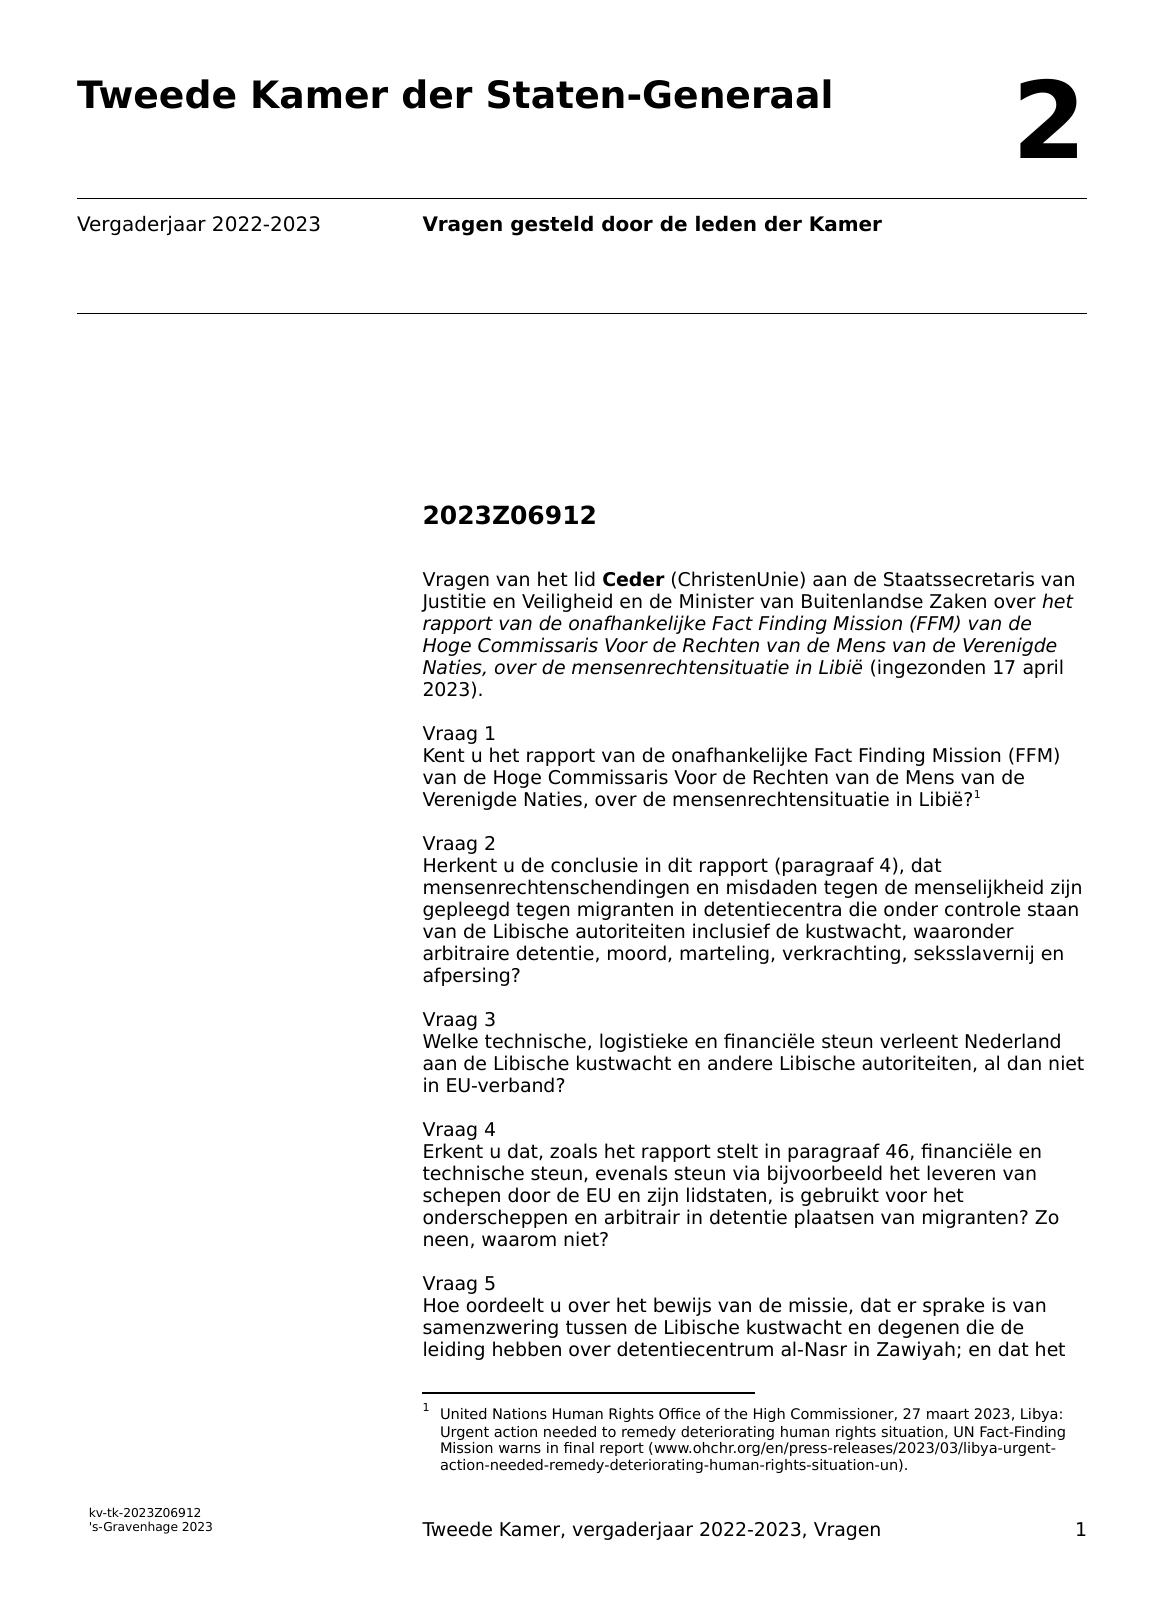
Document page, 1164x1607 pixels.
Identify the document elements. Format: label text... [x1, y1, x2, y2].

text Vraag 2 [422, 833, 1087, 855]
text Hoe oordeelt u over het bewijs van de missie, dat er sprake is van samenzwering tussen de Libische kustwacht en degenen die de leiding hebben over detentiecentrum al-Nasr in Zawiyah; en dat het [422, 1295, 1087, 1361]
text Vraag 4 [422, 1119, 1087, 1141]
text 2023Z06912 [422, 501, 1087, 531]
table_header 2 [886, 59, 1087, 198]
text Kent u het rapport van de onafhankelijke Fact Finding Mission (FFM) van de Hoge Commissaris Voor de Rechten van de Mens van de Verenigde Naties, over de mensenrechtensituatie in Libië? [422, 745, 1087, 811]
table_cell Vergaderjaar 2022-2023 [77, 199, 422, 313]
text United Nations Human Rights Office of the High Commissioner, 27 maart 2023, Libya: Urgent action needed to remedy deteriorating human rights situation, UN Fact-Finding Mission warns in final report (www.ohchr.org/en/press-releases/2023/03/libya-urgent-action-needed-remedy-deteriorating-human-rights-situation-un). [422, 1402, 1087, 1474]
text 's-Gravenhage 2023 [88, 1520, 323, 1534]
text Welke technische, logistieke en financiële steun verleent Nederland aan de Libische kustwacht en andere Libische autoriteiten, al dan niet in EU-verband? [422, 1031, 1087, 1097]
text kv-tk-2023Z06912 [88, 1506, 323, 1520]
text Herkent u de conclusie in dit rapport (paragraaf 4), dat mensenrechtenschendingen en misdaden tegen de menselijkheid zijn gepleegd tegen migranten in detentiecentra die onder controle staan van de Libische autoriteiten inclusief de kustwacht, waaronder arbitraire detentie, moord, marteling, verkrachting, seksslavernij en afpersing? [422, 855, 1087, 987]
text Vraag 1 [422, 723, 1087, 745]
text Erkent u dat, zoals het rapport stelt in paragraaf 46, financiële en technische steun, evenals steun via bijvoorbeeld het leveren van schepen door de EU en zijn lidstaten, is gebruikt voor het onderscheppen en arbitrair in detentie plaatsen van migranten? Zo neen, waarom niet? [422, 1141, 1087, 1251]
table_header Tweede Kamer der Staten-Generaal [77, 59, 886, 198]
text Vragen van het lid Ceder (ChristenUnie) aan de Staatssecretaris van Justitie en Veiligheid en de Minister van Buitenlandse Zaken over het rapport van de onafhankelijke Fact Finding Mission (FFM) van de Hoge Commissaris Voor de Rechten van de Mens van de Verenigde Naties, over de mensenrechtensituatie in Libië (ingezonden 17 april 2023). [422, 569, 1087, 701]
table_cell Vragen gesteld door de leden der Kamer [422, 199, 1087, 313]
text Vraag 3 [422, 1009, 1087, 1031]
text Vraag 5 [422, 1273, 1087, 1295]
